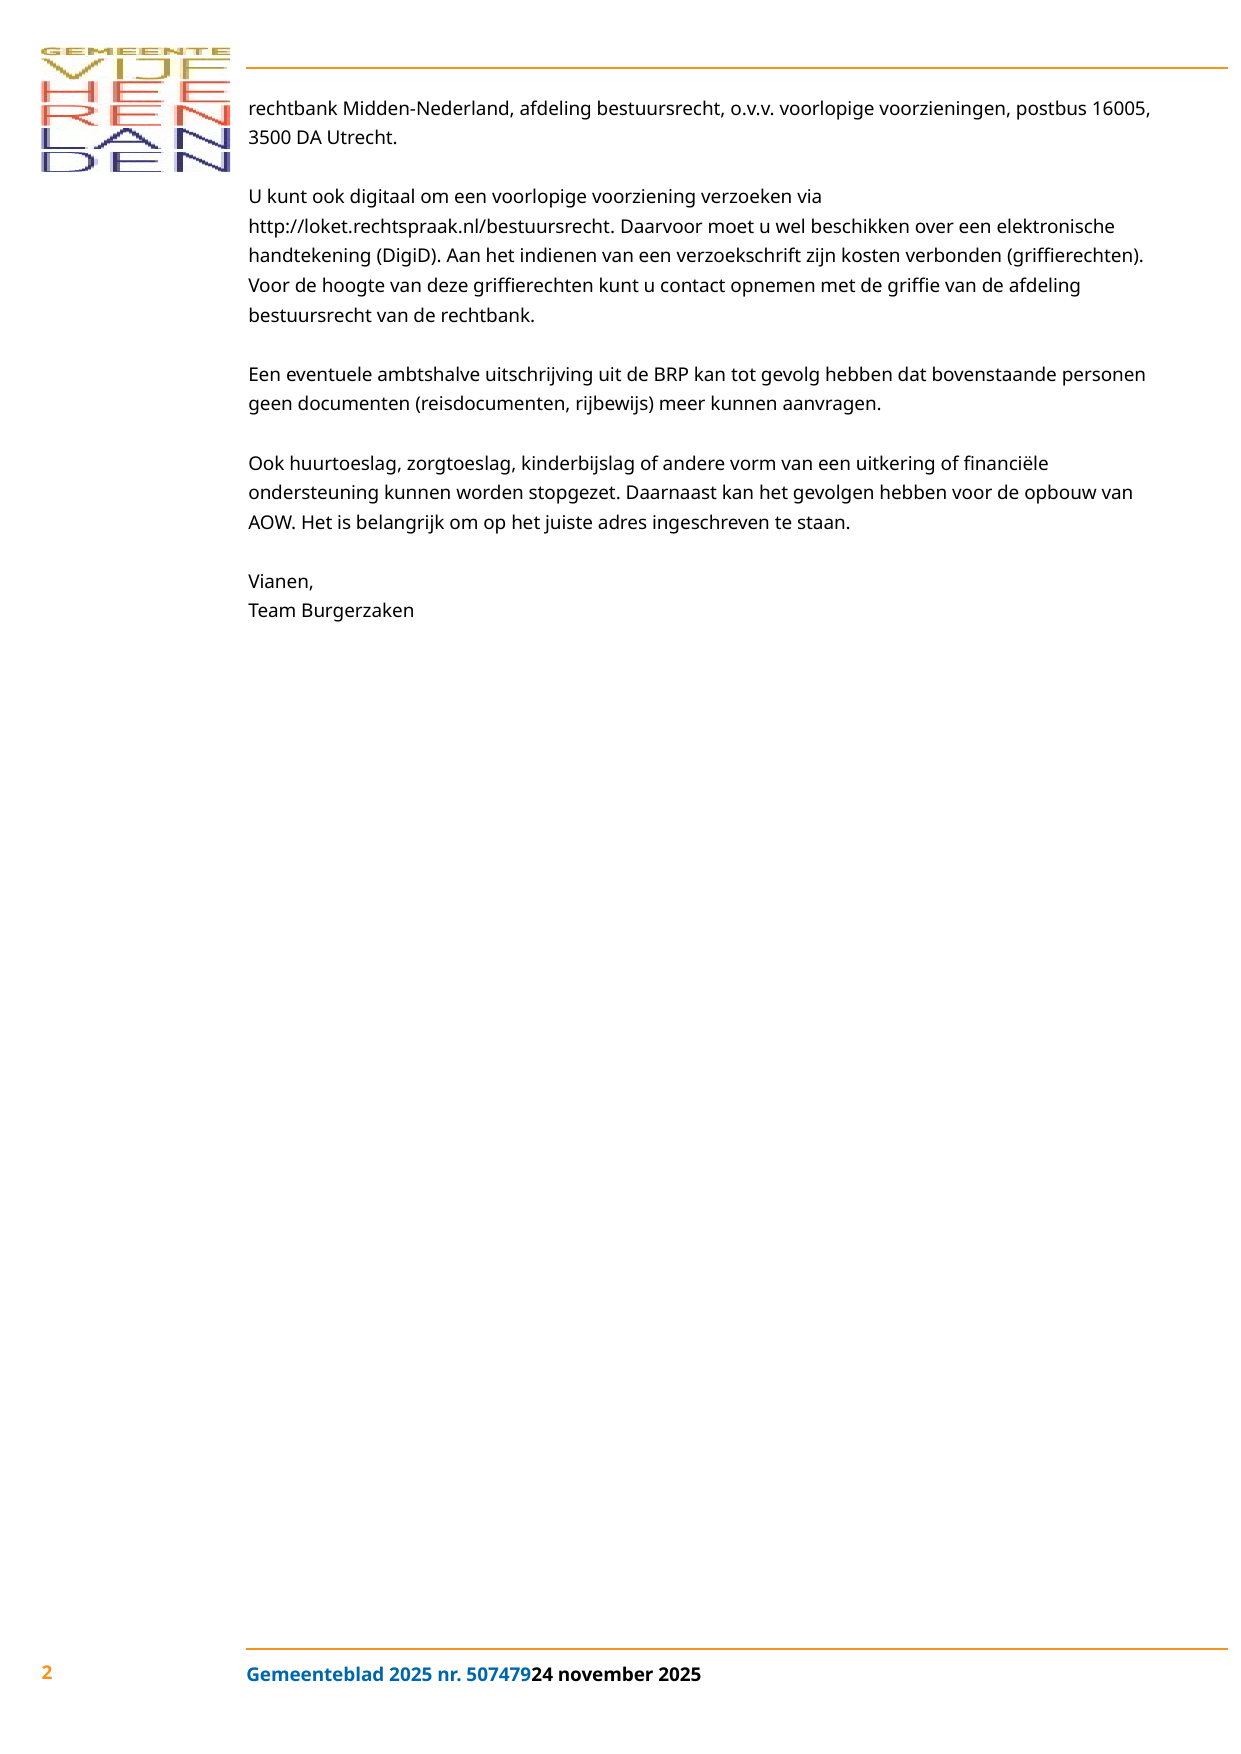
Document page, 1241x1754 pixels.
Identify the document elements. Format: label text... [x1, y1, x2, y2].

text Een eventuele ambtshalve uitschrijving uit de BRP kan tot gevolg hebben dat bovenstaande personen geen documenten (reisdocumenten, rijbewijs) meer kunnen aanvragen. [248, 361, 1152, 416]
text rechtbank Midden-Nederland, afdeling bestuursrecht, o.v.v. voorlopige voorzieningen, postbus 16005, 3500 DA Utrecht. [248, 95, 1152, 150]
text Ook huurtoeslag, zorgtoeslag, kinderbijslag of andere vorm van een uitkering of financiële ondersteuning kunnen worden stopgezet. Daarnaast kan het gevolgen hebben voor de opbouw van AOW. Het is belangrijk om op het juiste adres ingeschreven te staan. [248, 450, 1152, 535]
text U kunt ook digitaal om een voorlopige voorziening verzoeken via http://loket.rechtspraak.nl/bestuursrecht. Daarvoor moet u wel beschikken over een elektronische handtekening (DigiD). Aan het indienen van een verzoekschrift zijn kosten verbonden (griffierechten). Voor de hoogte van deze griffierechten kunt u contact opnemen met de griffie van de afdeling bestuursrecht van de rechtbank. [248, 183, 1152, 328]
text Team Burgerzaken [248, 598, 1152, 623]
picture [41, 47, 231, 172]
text Vianen, [248, 568, 1152, 594]
